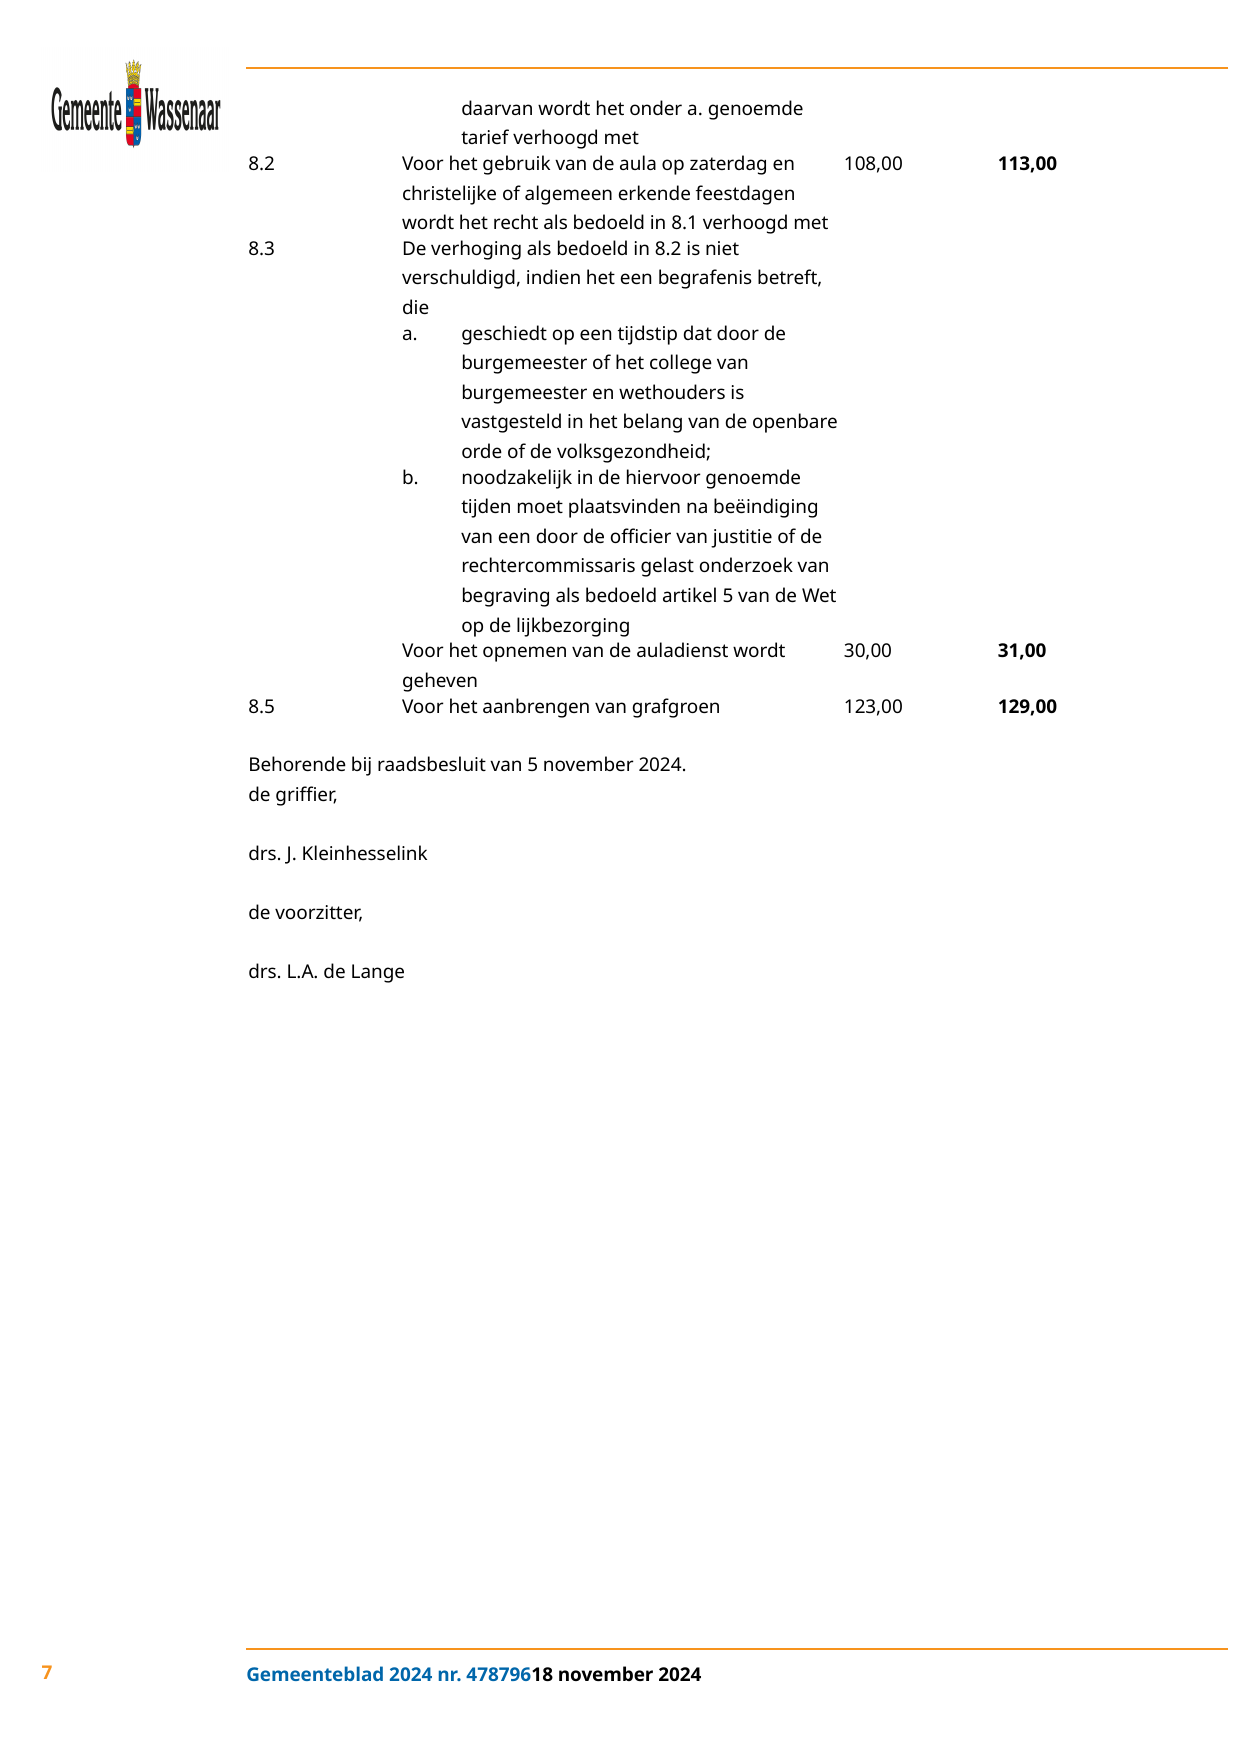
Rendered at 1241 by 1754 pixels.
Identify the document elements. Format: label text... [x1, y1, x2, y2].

table_cell [998, 464, 1152, 638]
table_cell [998, 235, 1152, 320]
table_cell 31,00 [998, 638, 1152, 693]
table_cell Voor het gebruik van de aula op zaterdag en christelijke of algemeen erkende feestdagen wordt het recht als bedoeld in 8.1 verhoogd met [402, 150, 844, 235]
text Behorende bij raadsbesluit van 5 november 2024. [248, 751, 1152, 777]
table_cell [844, 464, 998, 638]
table_cell [248, 95, 402, 150]
picture [41, 47, 231, 172]
text de griffier, [248, 781, 1152, 807]
table_cell 8.2 [248, 150, 402, 235]
table_cell 8.5 [248, 693, 402, 719]
text de voorzitter, [248, 899, 1152, 925]
table_cell 113,00 [998, 150, 1152, 235]
table_cell daarvan wordt het onder a. genoemde tarief verhoogd met [402, 95, 844, 150]
table_cell [248, 638, 402, 693]
table_cell Voor het opnemen van de auladienst wordt geheven [402, 638, 844, 693]
table_cell [844, 95, 998, 150]
table_cell [248, 320, 402, 464]
table_cell 30,00 [844, 638, 998, 693]
table_cell 8.3 [248, 235, 402, 320]
table_cell geschiedt op een tijdstip dat door de burgemeester of het college van burgemeester en wethouders is vastgesteld in het belang van de openbare orde of de volksgezondheid; [402, 320, 844, 464]
table_cell [998, 95, 1152, 150]
table_cell Voor het aanbrengen van grafgroen [402, 693, 844, 719]
text drs. J. Kleinhesselink [248, 840, 1152, 866]
table_cell [844, 235, 998, 320]
table_cell [248, 464, 402, 638]
table_cell [998, 320, 1152, 464]
table_cell 123,00 [844, 693, 998, 719]
table_cell 129,00 [998, 693, 1152, 719]
table_cell [844, 320, 998, 464]
text drs. L.A. de Lange [248, 958, 1152, 984]
table_cell 108,00 [844, 150, 998, 235]
table_cell noodzakelijk in de hiervoor genoemde tijden moet plaatsvinden na beëindiging van een door de officier van justitie of de rechtercommissaris gelast onderzoek van begraving als bedoeld artikel 5 van de Wet op de lijkbezorging [402, 464, 844, 638]
table_cell De verhoging als bedoeld in 8.2 is niet verschuldigd, indien het een begrafenis betreft, die [402, 235, 844, 320]
